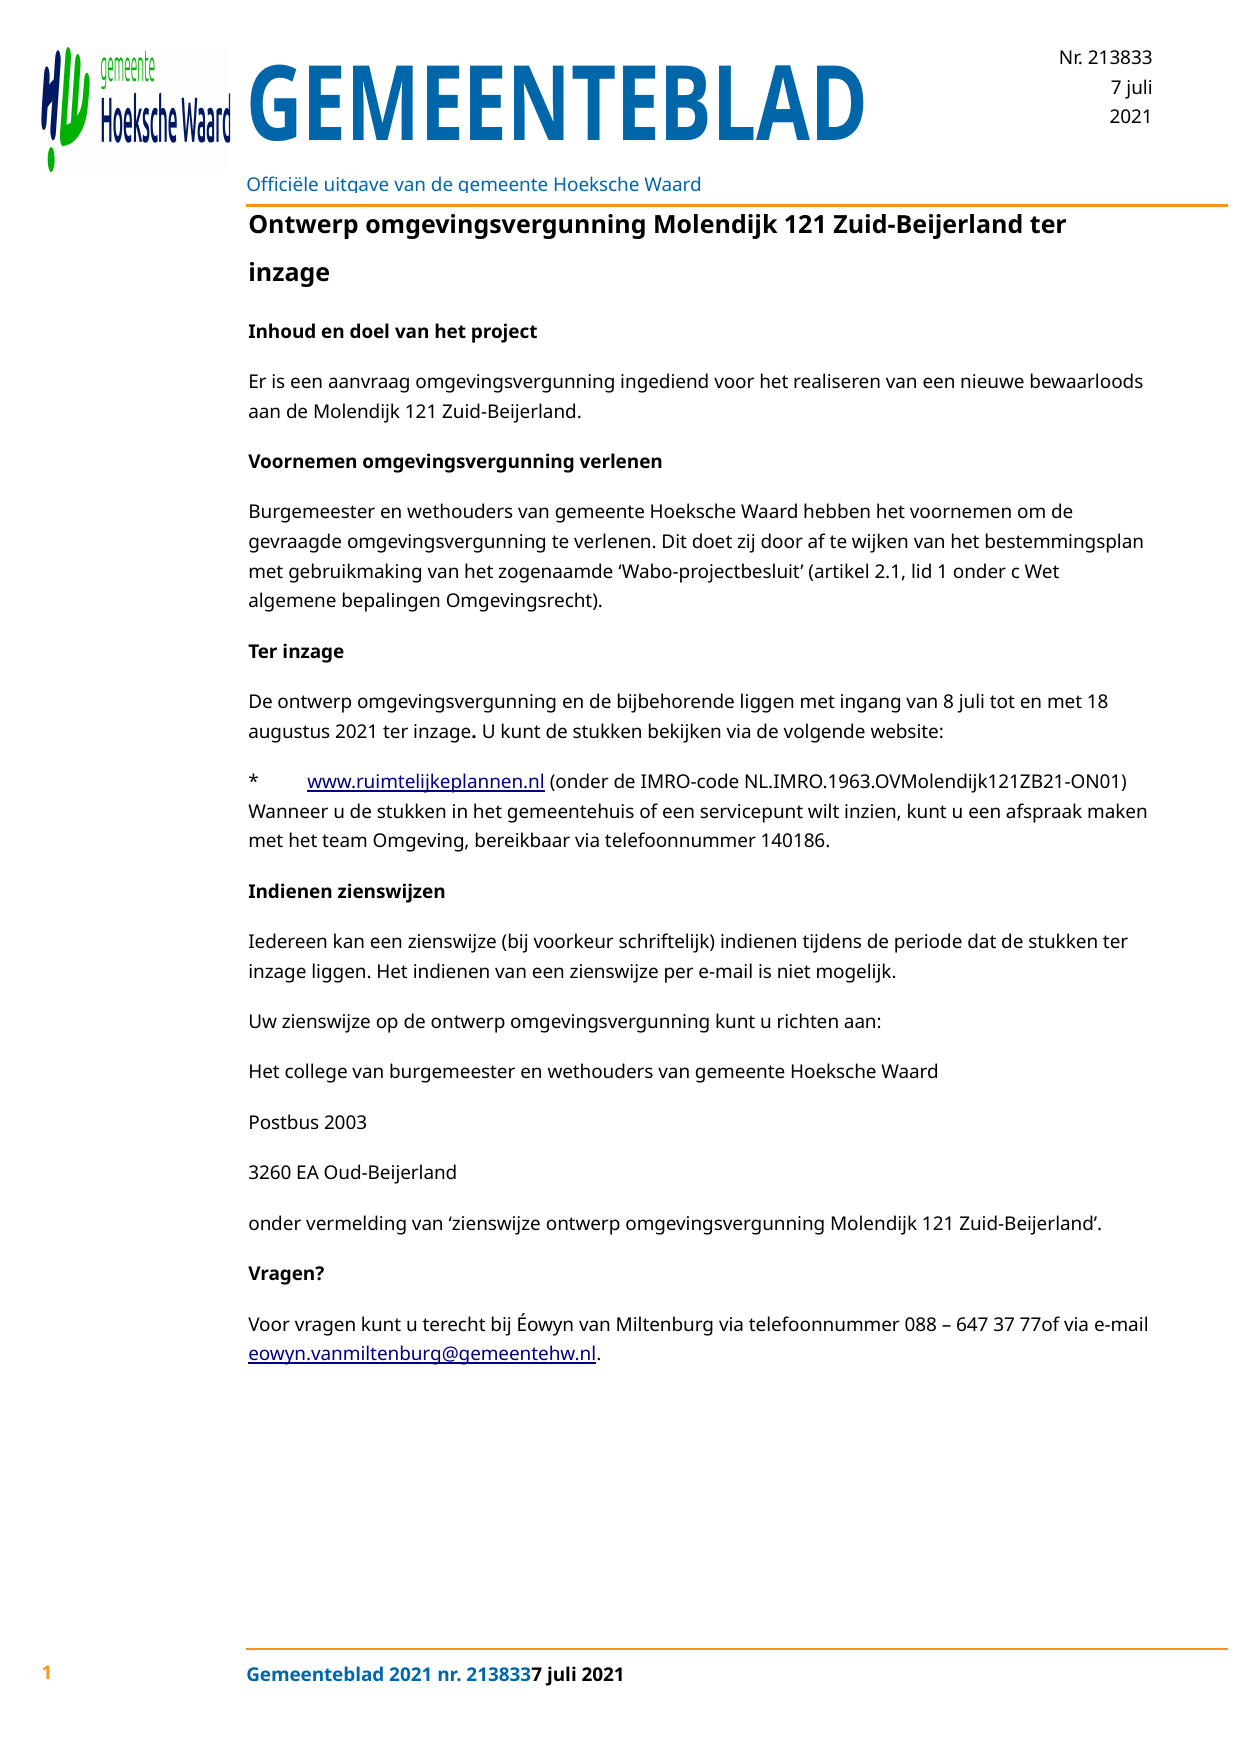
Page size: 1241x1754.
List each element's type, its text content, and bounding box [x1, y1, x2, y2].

text Vragen? [248, 1260, 1152, 1286]
text Inhoud en doel van het project [248, 318, 1152, 344]
text Postbus 2003 [248, 1109, 1152, 1135]
text Burgemeester en wethouders van gemeente Hoeksche Waard hebben het voornemen om de gevraagde omgevingsvergunning te verlenen. Dit doet zij door af te wijken van het bestemmingsplan met gebruikmaking van het zogenaamde ‘Wabo-projectbesluit’ (artikel 2.1, lid 1 onder c Wet algemene bepalingen Omgevingsrecht). [248, 499, 1152, 613]
text Voor vragen kunt u terecht bij Éowyn van Miltenburg via telefoonnummer 088 – 647 37 77of via e-mail eowyn.vanmiltenburg@gemeentehw.nl. [248, 1311, 1152, 1366]
text Er is een aanvraag omgevingsvergunning ingediend voor het realiseren van een nieuwe bewaarloods aan de Molendijk 121 Zuid-Beijerland. [248, 368, 1152, 424]
picture [41, 47, 231, 172]
list www.ruimtelijkeplannen.nl (onder de IMRO-code NL.IMRO.1963.OVMolendijk121ZB21-ON01) [248, 768, 1152, 794]
text Voornemen omgevingsvergunning verlenen [248, 448, 1152, 474]
text Iedereen kan een zienswijze (bij voorkeur schriftelijk) indienen tijdens de periode dat de stukken ter inzage liggen. Het indienen van een zienswijze per e-mail is niet mogelijk. [248, 928, 1152, 984]
text Ter inzage [248, 638, 1152, 664]
text Uw zienswijze op de ontwerp omgevingsvergunning kunt u richten aan: [248, 1008, 1152, 1034]
text onder vermelding van ‘zienswijze ontwerp omgevingsvergunning Molendijk 121 Zuid-Beijerland’. [248, 1210, 1152, 1236]
text Het college van burgemeester en wethouders van gemeente Hoeksche Waard [248, 1059, 1152, 1084]
text 3260 EA Oud-Beijerland [248, 1159, 1152, 1185]
text Ontwerp omgevingsvergunning Molendijk 121 Zuid-Beijerland ter inzage [248, 207, 1152, 288]
text Indienen zienswijzen [248, 878, 1152, 904]
text Wanneer u de stukken in het gemeentehuis of een servicepunt wilt inzien, kunt u een afspraak maken met het team Omgeving, bereikbaar via telefoonnummer 140186. [248, 798, 1152, 853]
text De ontwerp omgevingsvergunning en de bijbehorende liggen met ingang van 8 juli tot en met 18 augustus 2021 ter inzage. U kunt de stukken bekijken via de volgende website: [248, 688, 1152, 744]
